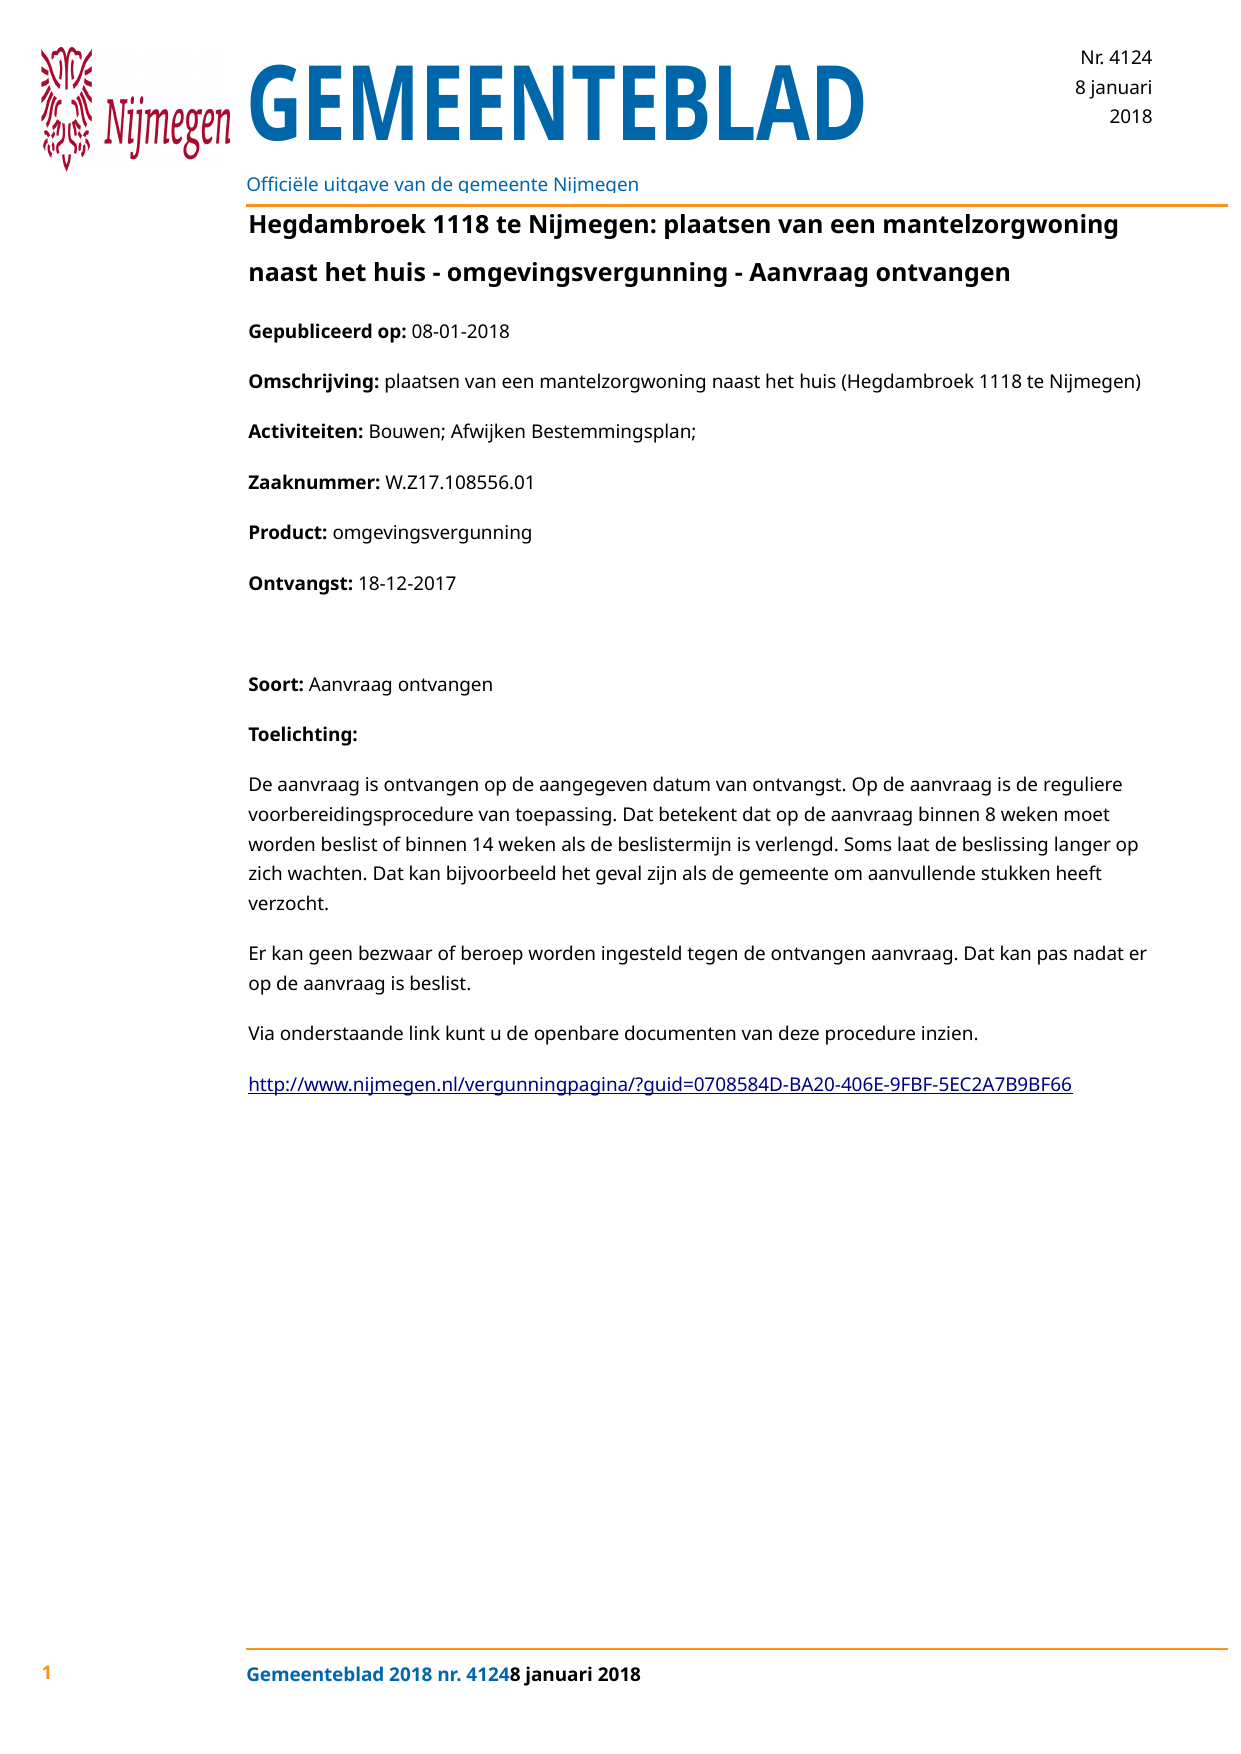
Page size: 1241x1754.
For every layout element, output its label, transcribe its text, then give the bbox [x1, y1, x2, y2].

text Soort: Aanvraag ontvangen [248, 671, 1152, 697]
text Ontvangst: 18-12-2017 [248, 570, 1152, 596]
text Omschrijving: plaatsen van een mantelzorgwoning naast het huis (Hegdambroek 1118 te Nijmegen) [248, 368, 1152, 394]
text Via onderstaande link kunt u de openbare documenten van deze procedure inzien. [248, 1020, 1152, 1046]
text Activiteiten: Bouwen; Afwijken Bestemmingsplan; [248, 419, 1152, 444]
text Product: omgevingsvergunning [248, 519, 1152, 545]
text Er kan geen bezwaar of beroep worden ingesteld tegen de ontvangen aanvraag. Dat kan pas nadat er op de aanvraag is beslist. [248, 940, 1152, 996]
text Zaaknummer: W.Z17.108556.01 [248, 469, 1152, 495]
text http://www.nijmegen.nl/vergunningpagina/?guid=0708584D-BA20-406E-9FBF-5EC2A7B9BF66 [248, 1071, 1152, 1097]
text Hegdambroek 1118 te Nijmegen: plaatsen van een mantelzorgwoning naast het huis - omgevingsvergunning - Aanvraag ontvangen [248, 207, 1152, 288]
text Toelichting: [248, 721, 1152, 747]
text De aanvraag is ontvangen op de aangegeven datum van ontvangst. Op de aanvraag is de reguliere voorbereidingsprocedure van toepassing. Dat betekent dat op de aanvraag binnen 8 weken moet worden beslist of binnen 14 weken als de beslistermijn is verlengd. Soms laat de beslissing langer op zich wachten. Dat kan bijvoorbeeld het geval zijn als de gemeente om aanvullende stukken heeft verzocht. [248, 772, 1152, 916]
text Gepubliceerd op: 08-01-2018 [248, 318, 1152, 344]
picture [41, 47, 231, 172]
